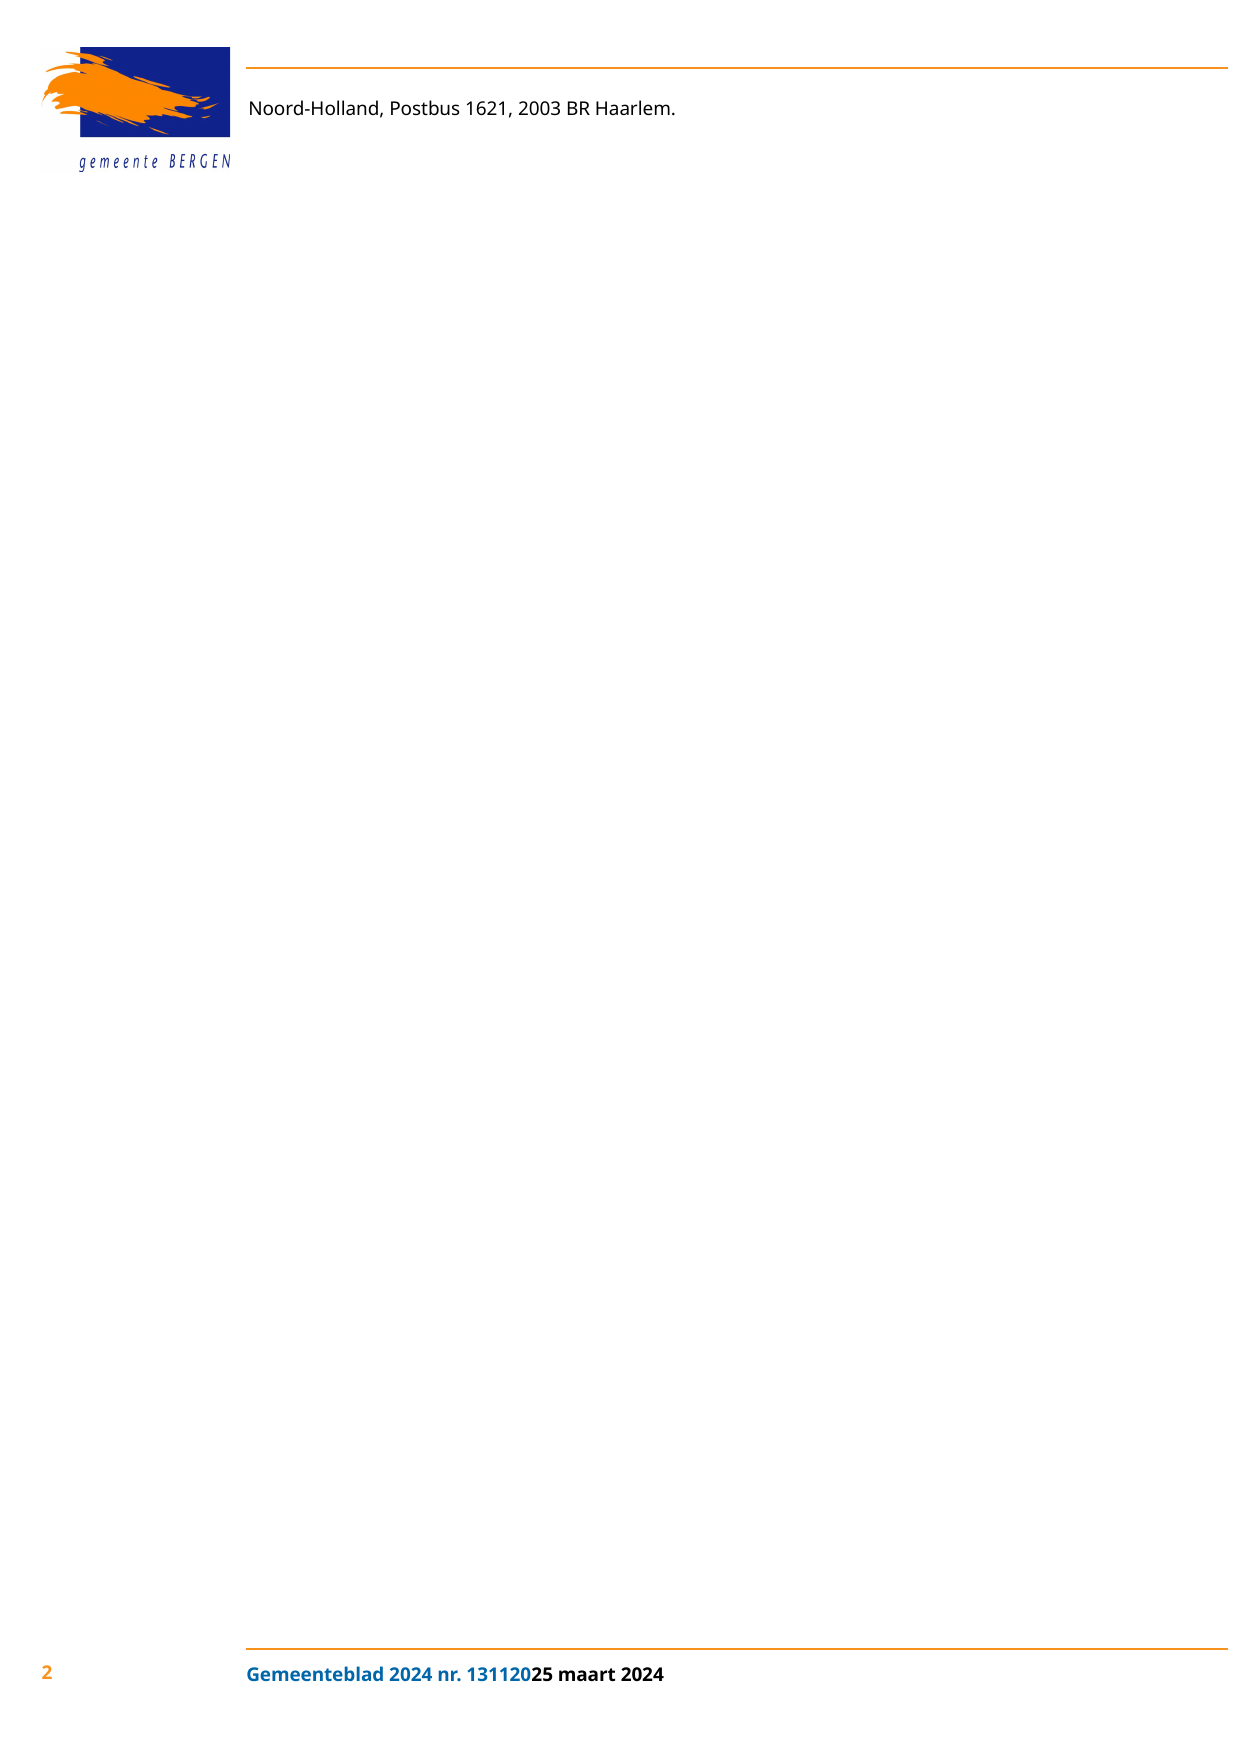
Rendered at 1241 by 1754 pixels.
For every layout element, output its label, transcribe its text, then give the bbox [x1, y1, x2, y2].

text Noord-Holland, Postbus 1621, 2003 BR Haarlem. [248, 95, 1152, 121]
picture [41, 47, 231, 172]
